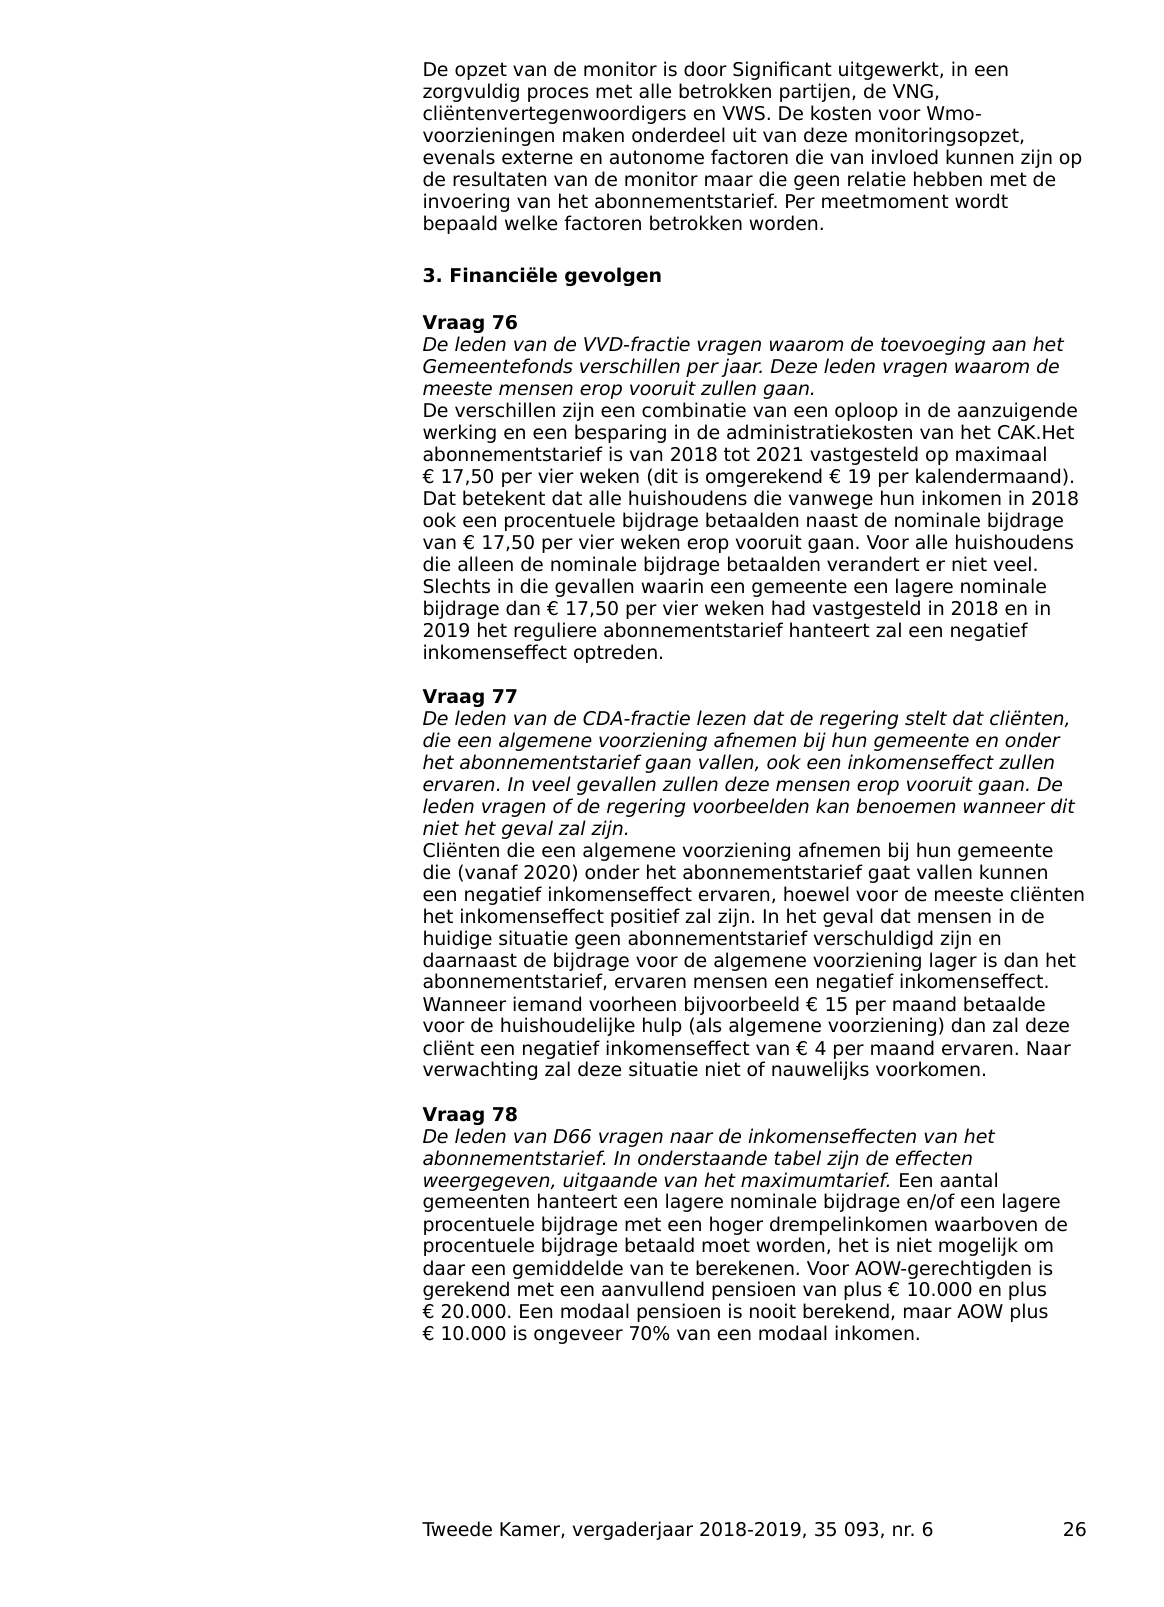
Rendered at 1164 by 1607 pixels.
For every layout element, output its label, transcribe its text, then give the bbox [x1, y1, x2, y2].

text Vraag 77 [422, 686, 1087, 708]
text De verschillen zijn een combinatie van een oploop in de aanzuigende werking en een besparing in de administratiekosten van het CAK.Het abonnementstarief is van 2018 tot 2021 vastgesteld op maximaal € 17,50 per vier weken (dit is omgerekend € 19 per kalendermaand). Dat betekent dat alle huishoudens die vanwege hun inkomen in 2018 ook een procentuele bijdrage betaalden naast de nominale bijdrage van € 17,50 per vier weken erop vooruit gaan. Voor alle huishoudens die alleen de nominale bijdrage betaalden verandert er niet veel. Slechts in die gevallen waarin een gemeente een lagere nominale bijdrage dan € 17,50 per vier weken had vastgesteld in 2018 en in 2019 het reguliere abonnementstarief hanteert zal een negatief inkomenseffect optreden. [422, 400, 1087, 663]
text Vraag 76 [422, 312, 1087, 334]
text De leden van de CDA-fractie lezen dat de regering stelt dat cliënten, die een algemene voorziening afnemen bij hun gemeente en onder het abonnementstarief gaan vallen, ook een inkomenseffect zullen ervaren. In veel gevallen zullen deze mensen erop vooruit gaan. De leden vragen of de regering voorbeelden kan benoemen wanneer dit niet het geval zal zijn. [422, 708, 1087, 839]
text De leden van D66 vragen naar de inkomenseffecten van het abonnementstarief. In onderstaande tabel zijn de effecten weergegeven, uitgaande van het maximumtarief. Een aantal gemeenten hanteert een lagere nominale bijdrage en/of een lagere procentuele bijdrage met een hoger drempelinkomen waarboven de procentuele bijdrage betaald moet worden, het is niet mogelijk om daar een gemiddelde van te berekenen. Voor AOW-gerechtigden is gerekend met een aanvullend pensioen van plus € 10.000 en plus € 20.000. Een modaal pensioen is nooit berekend, maar AOW plus € 10.000 is ongeveer 70% van een modaal inkomen. [422, 1126, 1087, 1345]
text Vraag 78 [422, 1103, 1087, 1126]
text Cliënten die een algemene voorziening afnemen bij hun gemeente die (vanaf 2020) onder het abonnementstarief gaat vallen kunnen een negatief inkomenseffect ervaren, hoewel voor de meeste cliënten het inkomenseffect positief zal zijn. In het geval dat mensen in de huidige situatie geen abonnementstarief verschuldigd zijn en daarnaast de bijdrage voor de algemene voorziening lager is dan het abonnementstarief, ervaren mensen een negatief inkomenseffect. Wanneer iemand voorheen bijvoorbeeld € 15 per maand betaalde voor de huishoudelijke hulp (als algemene voorziening) dan zal deze cliënt een negatief inkomenseffect van € 4 per maand ervaren. Naar verwachting zal deze situatie niet of nauwelijks voorkomen. [422, 839, 1087, 1081]
text De leden van de VVD-fractie vragen waarom de toevoeging aan het Gemeentefonds verschillen per jaar. Deze leden vragen waarom de meeste mensen erop vooruit zullen gaan. [422, 334, 1087, 400]
text De opzet van de monitor is door Significant uitgewerkt, in een zorgvuldig proces met alle betrokken partijen, de VNG, cliëntenvertegenwoordigers en VWS. De kosten voor Wmo-voorzieningen maken onderdeel uit van deze monitoringsopzet, evenals externe en autonome factoren die van invloed kunnen zijn op de resultaten van de monitor maar die geen relatie hebben met de invoering van het abonnementstarief. Per meetmoment wordt bepaald welke factoren betrokken worden. [422, 59, 1087, 235]
subtitle 3. Financiële gevolgen [422, 265, 1087, 287]
